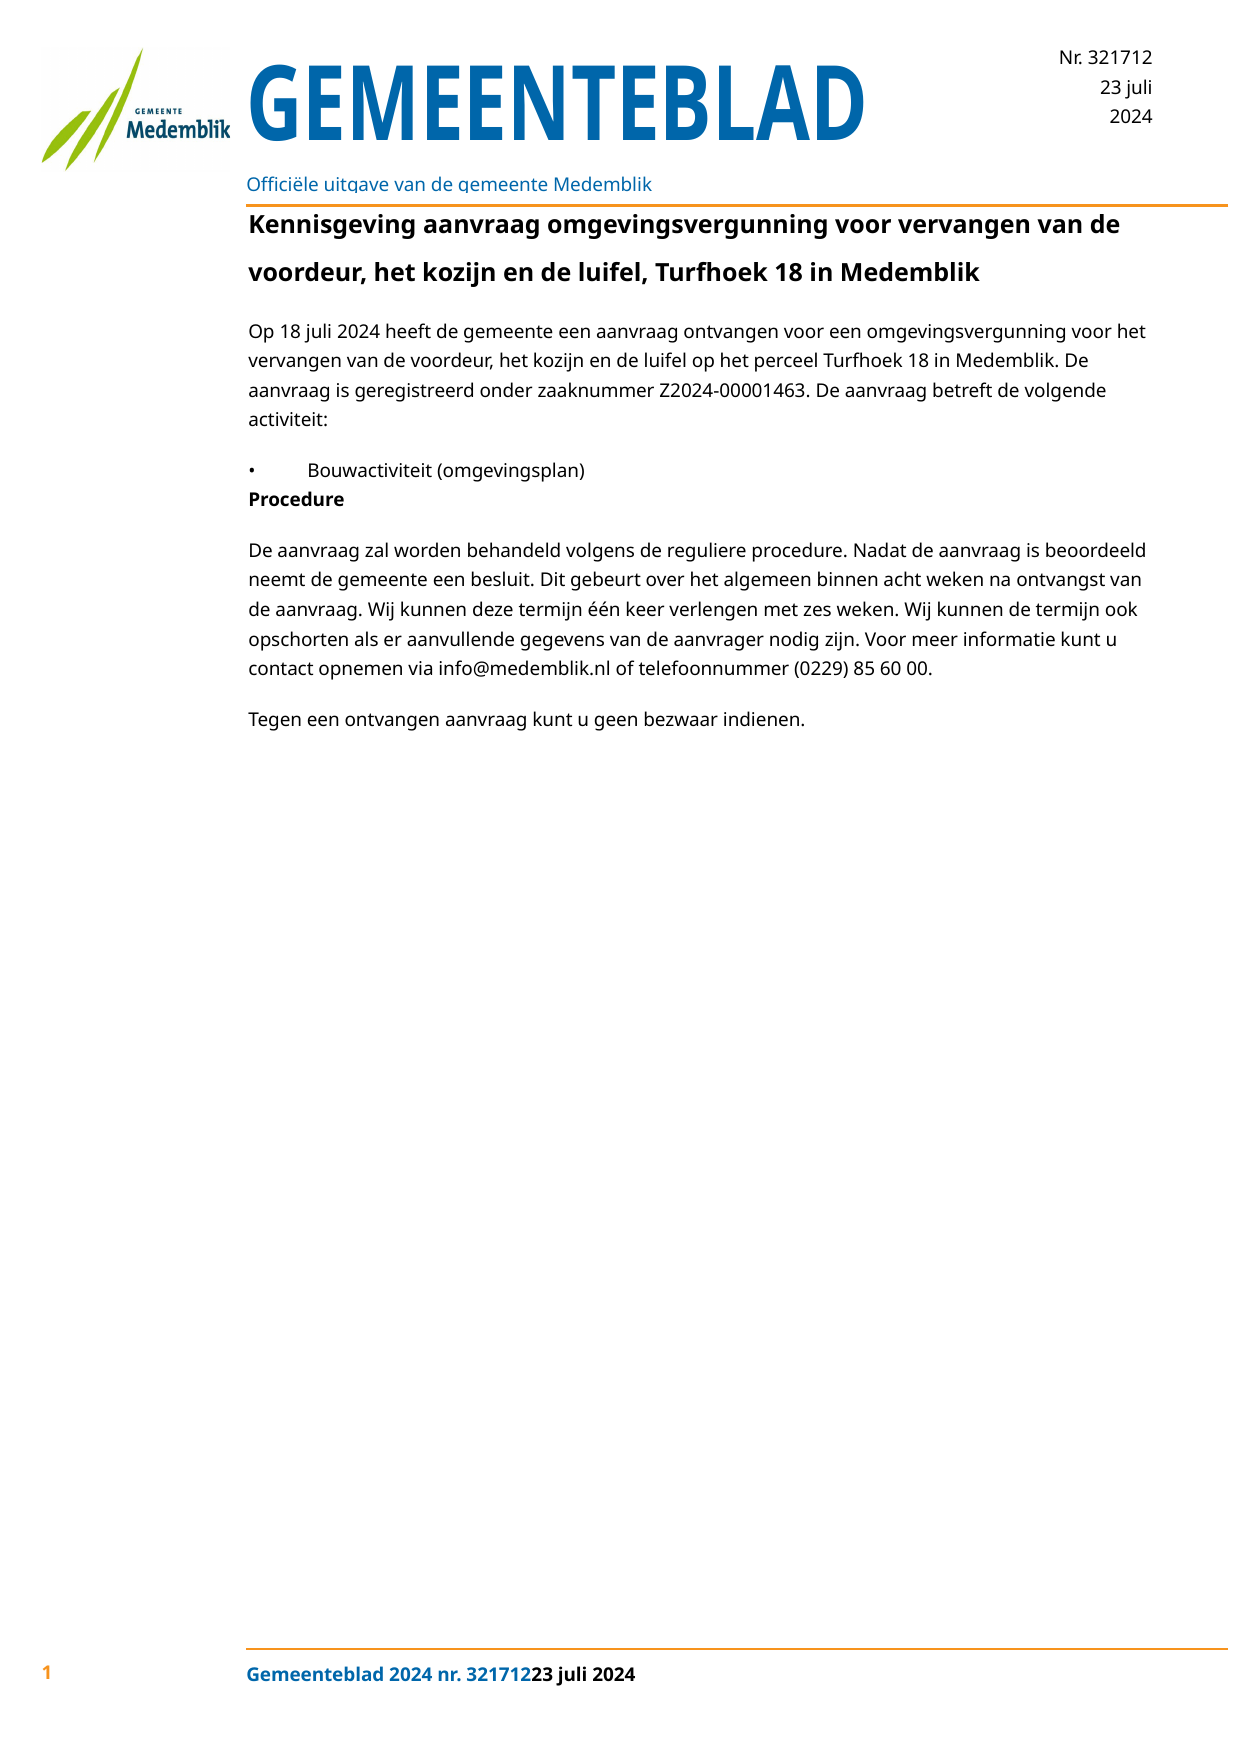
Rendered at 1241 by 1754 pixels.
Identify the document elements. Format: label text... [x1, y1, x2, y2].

text Kennisgeving aanvraag omgevingsvergunning voor vervangen van de voordeur, het kozijn en de luifel, Turfhoek 18 in Medemblik [248, 207, 1152, 288]
text Tegen een ontvangen aanvraag kunt u geen bezwaar indienen. [248, 706, 1152, 732]
text Op 18 juli 2024 heeft de gemeente een aanvraag ontvangen voor een omgevingsvergunning voor het vervangen van de voordeur, het kozijn en de luifel op het perceel Turfhoek 18 in Medemblik. De aanvraag is geregistreerd onder zaaknummer Z2024-00001463. De aanvraag betreft de volgende activiteit: [248, 318, 1152, 432]
picture [41, 47, 231, 172]
text De aanvraag zal worden behandeld volgens de reguliere procedure. Nadat de aanvraag is beoordeeld neemt de gemeente een besluit. Dit gebeurt over het algemeen binnen acht weken na ontvangst van de aanvraag. Wij kunnen deze termijn één keer verlengen met zes weken. Wij kunnen de termijn ook opschorten als er aanvullende gegevens van de aanvrager nodig zijn. Voor meer informatie kunt u contact opnemen via info@medemblik.nl of telefoonnummer (0229) 85 60 00. [248, 537, 1152, 681]
list Bouwactiviteit (omgevingsplan) [248, 457, 1152, 483]
text Procedure [248, 487, 1152, 512]
